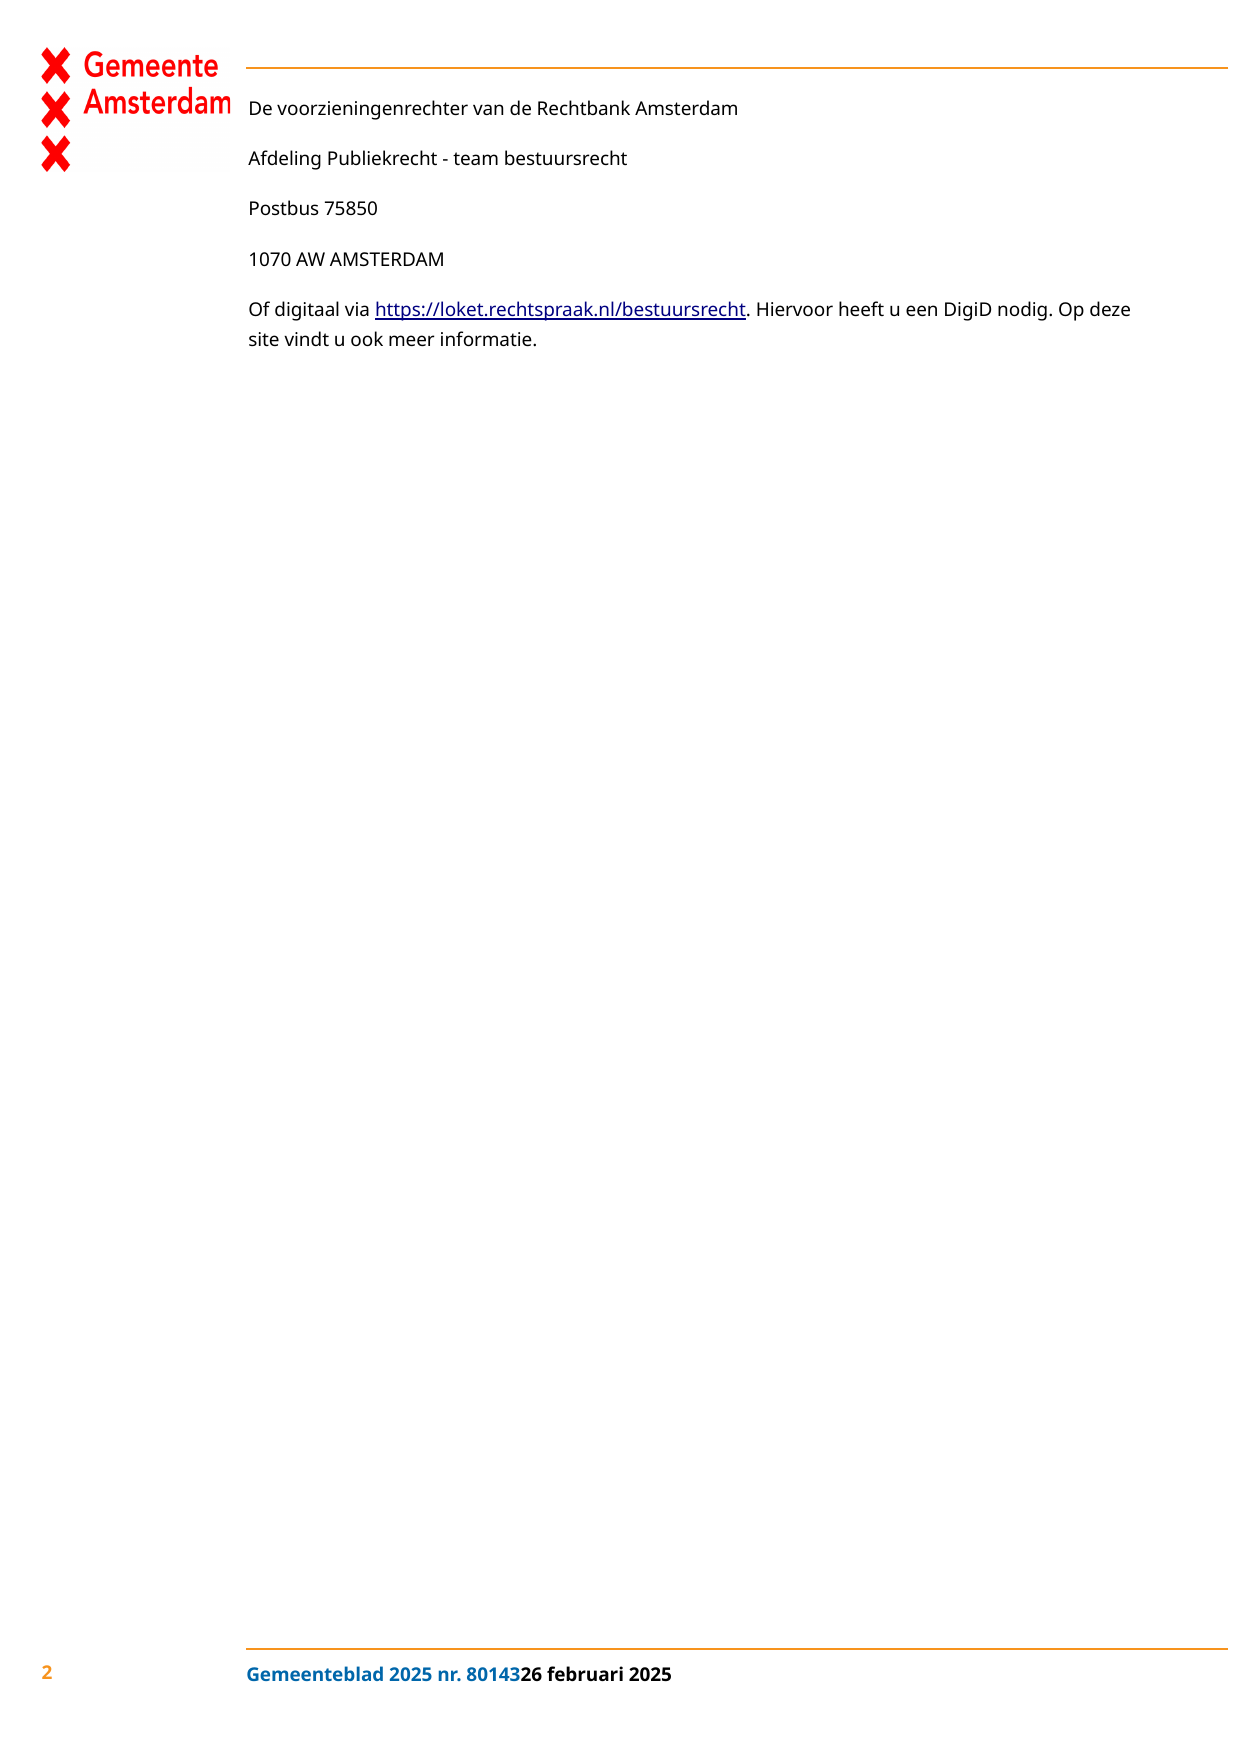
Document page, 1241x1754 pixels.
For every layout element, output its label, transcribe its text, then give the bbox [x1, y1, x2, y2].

text 1070 AW AMSTERDAM [248, 246, 1152, 272]
text Afdeling Publiekrecht - team bestuursrecht [248, 145, 1152, 171]
picture [41, 47, 231, 172]
text Postbus 75850 [248, 196, 1152, 221]
text Of digitaal via https://loket.rechtspraak.nl/bestuursrecht. Hiervoor heeft u een DigiD nodig. Op deze site vindt u ook meer informatie. [248, 296, 1152, 352]
text De voorzieningenrechter van de Rechtbank Amsterdam [248, 95, 1152, 121]
